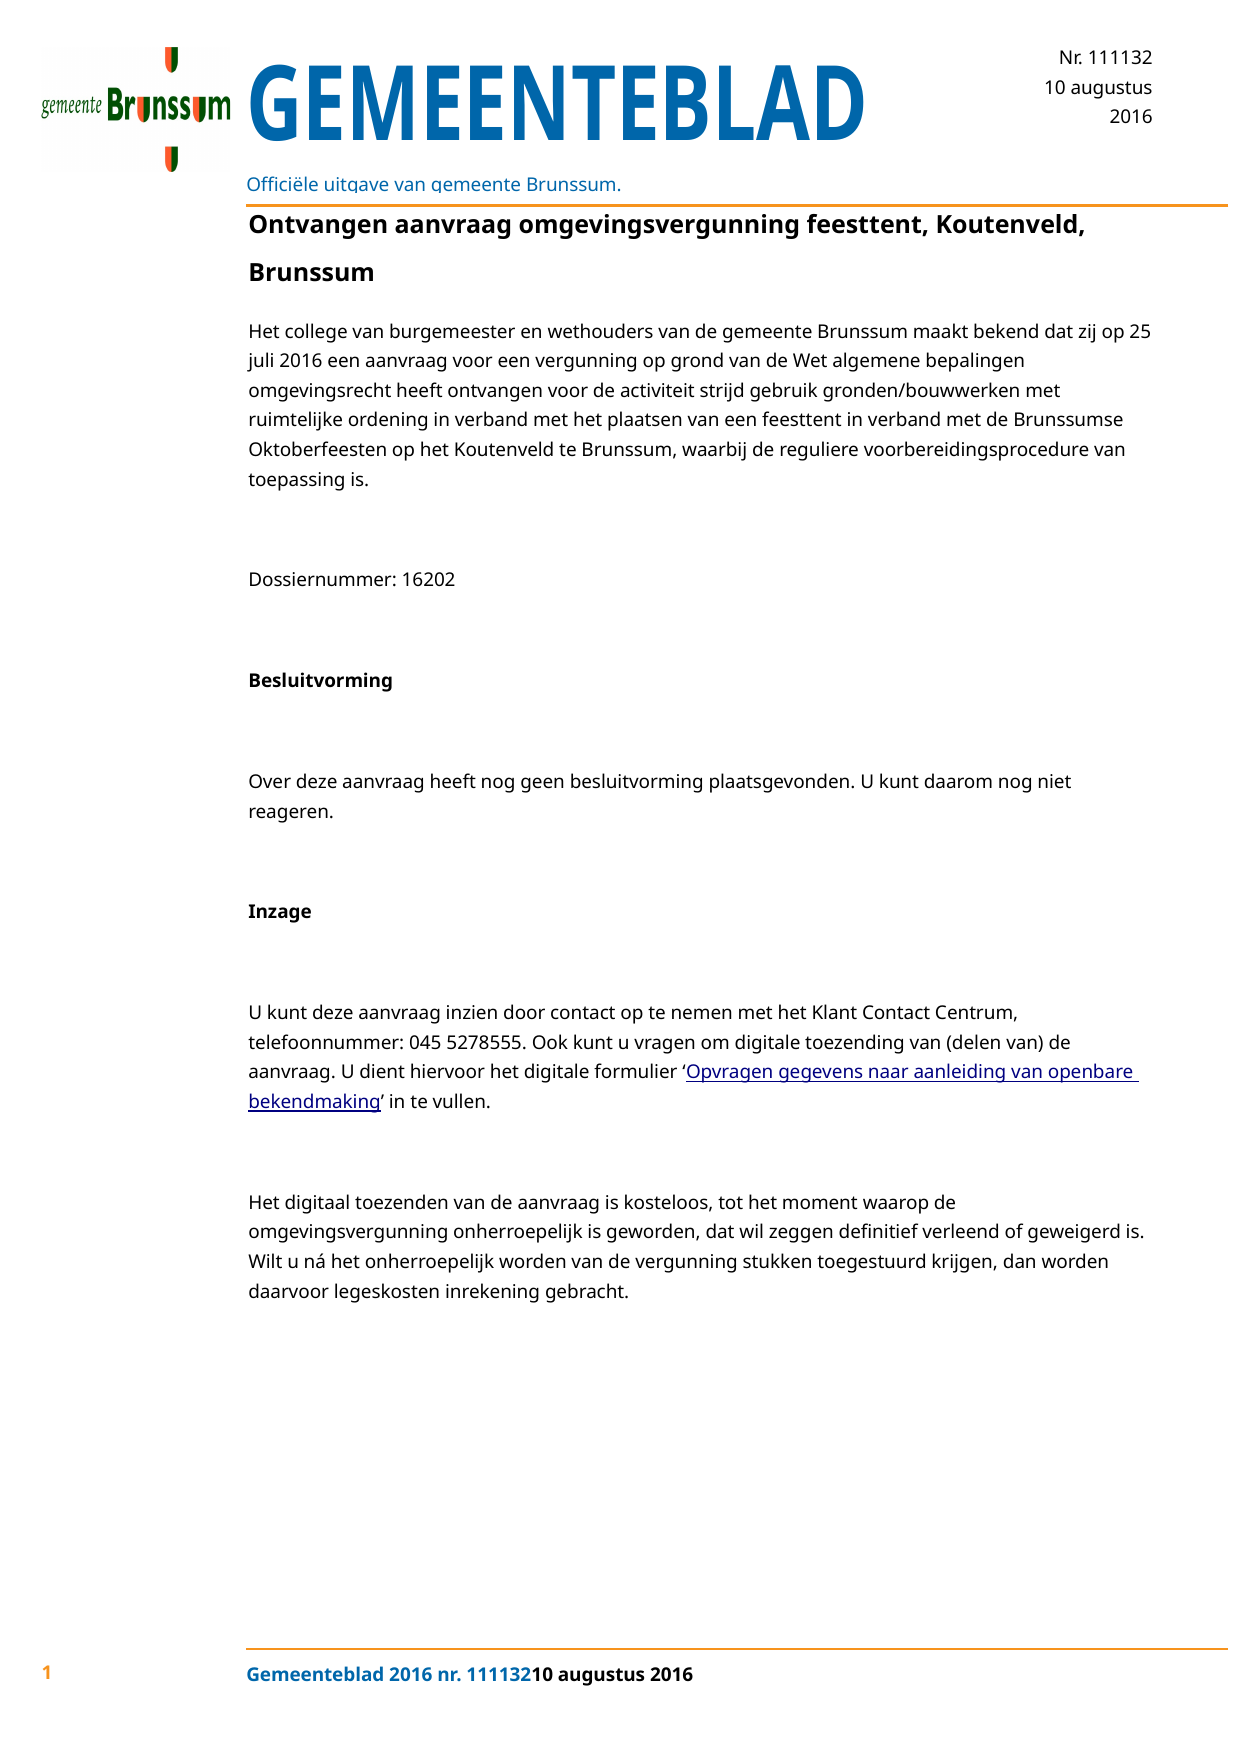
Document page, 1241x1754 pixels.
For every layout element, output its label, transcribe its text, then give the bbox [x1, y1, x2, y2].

picture [41, 47, 231, 172]
text Besluitvorming [248, 667, 1152, 693]
text Dossiernummer: 16202 [248, 567, 1152, 592]
text Ontvangen aanvraag omgevingsvergunning feesttent, Koutenveld, Brunssum [248, 207, 1152, 288]
text U kunt deze aanvraag inzien door contact op te nemen met het Klant Contact Centrum, telefoonnummer: 045 5278555. Ook kunt u vragen om digitale toezending van (delen van) de aanvraag. U dient hiervoor het digitale formulier ‘Opvragen gegevens naar aanleiding van openbare bekendmaking’ in te vullen. [248, 999, 1152, 1114]
text Inzage [248, 899, 1152, 924]
text Het digitaal toezenden van de aanvraag is kosteloos, tot het moment waarop de omgevingsvergunning onherroepelijk is geworden, dat wil zeggen definitief verleend of geweigerd is. Wilt u ná het onherroepelijk worden van de vergunning stukken toegestuurd krijgen, dan worden daarvoor legeskosten inrekening gebracht. [248, 1189, 1152, 1304]
text Over deze aanvraag heeft nog geen besluitvorming plaatsgevonden. U kunt daarom nog niet reageren. [248, 768, 1152, 824]
text Het college van burgemeester en wethouders van de gemeente Brunssum maakt bekend dat zij op 25 juli 2016 een aanvraag voor een vergunning op grond van de Wet algemene bepalingen omgevingsrecht heeft ontvangen voor de activiteit strijd gebruik gronden/bouwwerken met ruimtelijke ordening in verband met het plaatsen van een feesttent in verband met de Brunssumse Oktoberfeesten op het Koutenveld te Brunssum, waarbij de reguliere voorbereidingsprocedure van toepassing is. [248, 318, 1152, 492]
